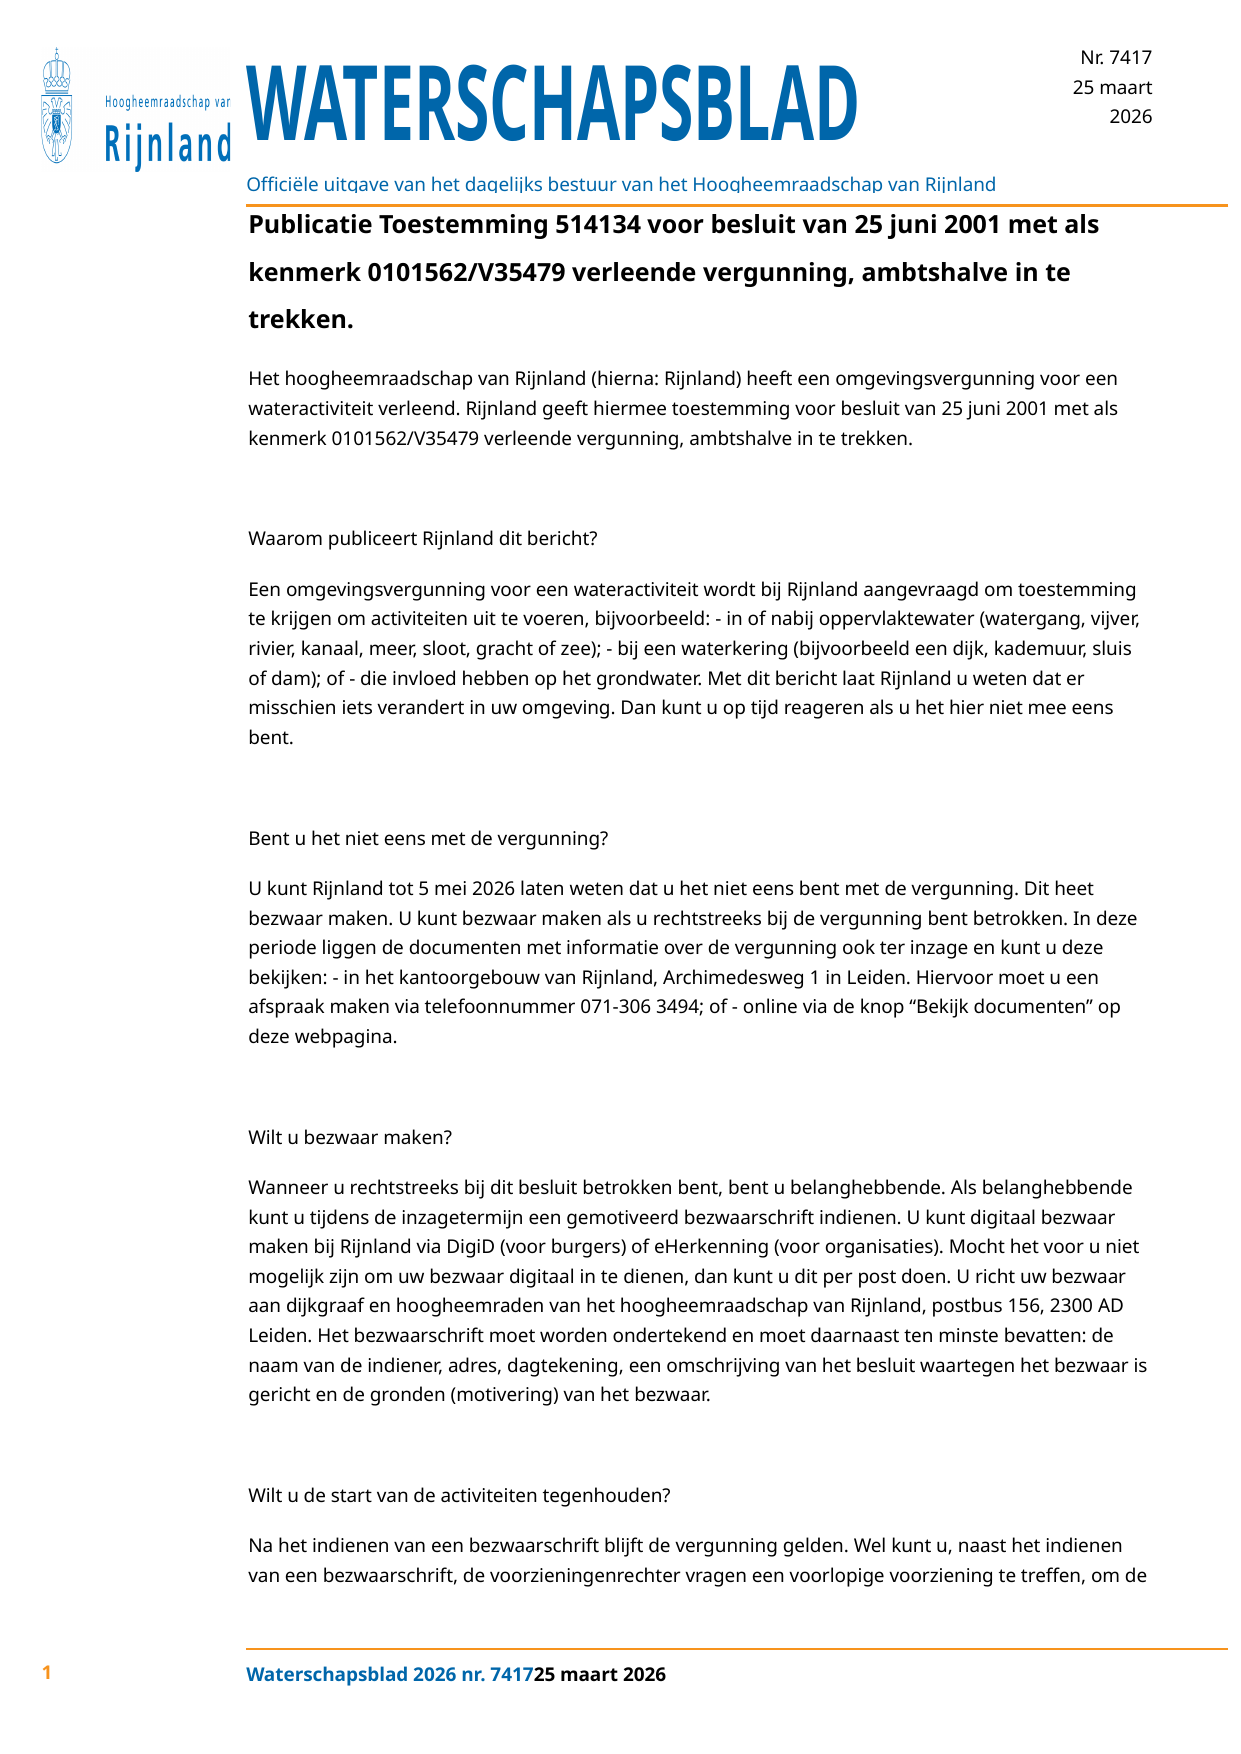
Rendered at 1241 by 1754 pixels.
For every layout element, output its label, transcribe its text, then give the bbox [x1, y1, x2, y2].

text Publicatie Toestemming 514134 voor besluit van 25 juni 2001 met als kenmerk 0101562/V35479 verleende vergunning, ambtshalve in te trekken. [248, 207, 1152, 336]
text U kunt Rijnland tot 5 mei 2026 laten weten dat u het niet eens bent met de vergunning. Dit heet bezwaar maken. U kunt bezwaar maken als u rechtstreeks bij de vergunning bent betrokken. In deze periode liggen de documenten met informatie over de vergunning ook ter inzage en kunt u deze bekijken: - in het kantoorgebouw van Rijnland, Archimedesweg 1 in Leiden. Hiervoor moet u een afspraak maken via telefoonnummer 071-306 3494; of - online via de knop “Bekijk documenten” op deze webpagina. [248, 875, 1152, 1049]
text Het hoogheemraadschap van Rijnland (hierna: Rijnland) heeft een omgevingsvergunning voor een wateractiviteit verleend. Rijnland geeft hiermee toestemming voor besluit van 25 juni 2001 met als kenmerk 0101562/V35479 verleende vergunning, ambtshalve in te trekken. [248, 366, 1152, 450]
text Bent u het niet eens met de vergunning? [248, 825, 1152, 850]
text Na het indienen van een bezwaarschrift blijft de vergunning gelden. Wel kunt u, naast het indienen van een bezwaarschrift, de voorzieningenrechter vragen een voorlopige voorziening te treffen, om de [248, 1533, 1152, 1588]
text Wilt u de start van de activiteiten tegenhouden? [248, 1482, 1152, 1508]
picture [41, 47, 231, 172]
text Waarom publiceert Rijnland dit bericht? [248, 526, 1152, 551]
text Een omgevingsvergunning voor een wateractiviteit wordt bij Rijnland aangevraagd om toestemming te krijgen om activiteiten uit te voeren, bijvoorbeeld: - in of nabij oppervlaktewater (watergang, vijver, rivier, kanaal, meer, sloot, gracht of zee); - bij een waterkering (bijvoorbeeld een dijk, kademuur, sluis of dam); of - die invloed hebben op het grondwater. Met dit bericht laat Rijnland u weten dat er misschien iets verandert in uw omgeving. Dan kunt u op tijd reageren als u het hier niet mee eens bent. [248, 576, 1152, 749]
text Wanneer u rechtstreeks bij dit besluit betrokken bent, bent u belanghebbende. Als belanghebbende kunt u tijdens de inzagetermijn een gemotiveerd bezwaarschrift indienen. U kunt digitaal bezwaar maken bij Rijnland via DigiD (voor burgers) of eHerkenning (voor organisaties). Mocht het voor u niet mogelijk zijn om uw bezwaar digitaal in te dienen, dan kunt u dit per post doen. U richt uw bezwaar aan dijkgraaf en hoogheemraden van het hoogheemraadschap van Rijnland, postbus 156, 2300 AD Leiden. Het bezwaarschrift moet worden ondertekend en moet daarnaast ten minste bevatten: de naam van de indiener, adres, dagtekening, een omschrijving van het besluit waartegen het bezwaar is gericht en de gronden (motivering) van het bezwaar. [248, 1174, 1152, 1407]
text Wilt u bezwaar maken? [248, 1124, 1152, 1149]
